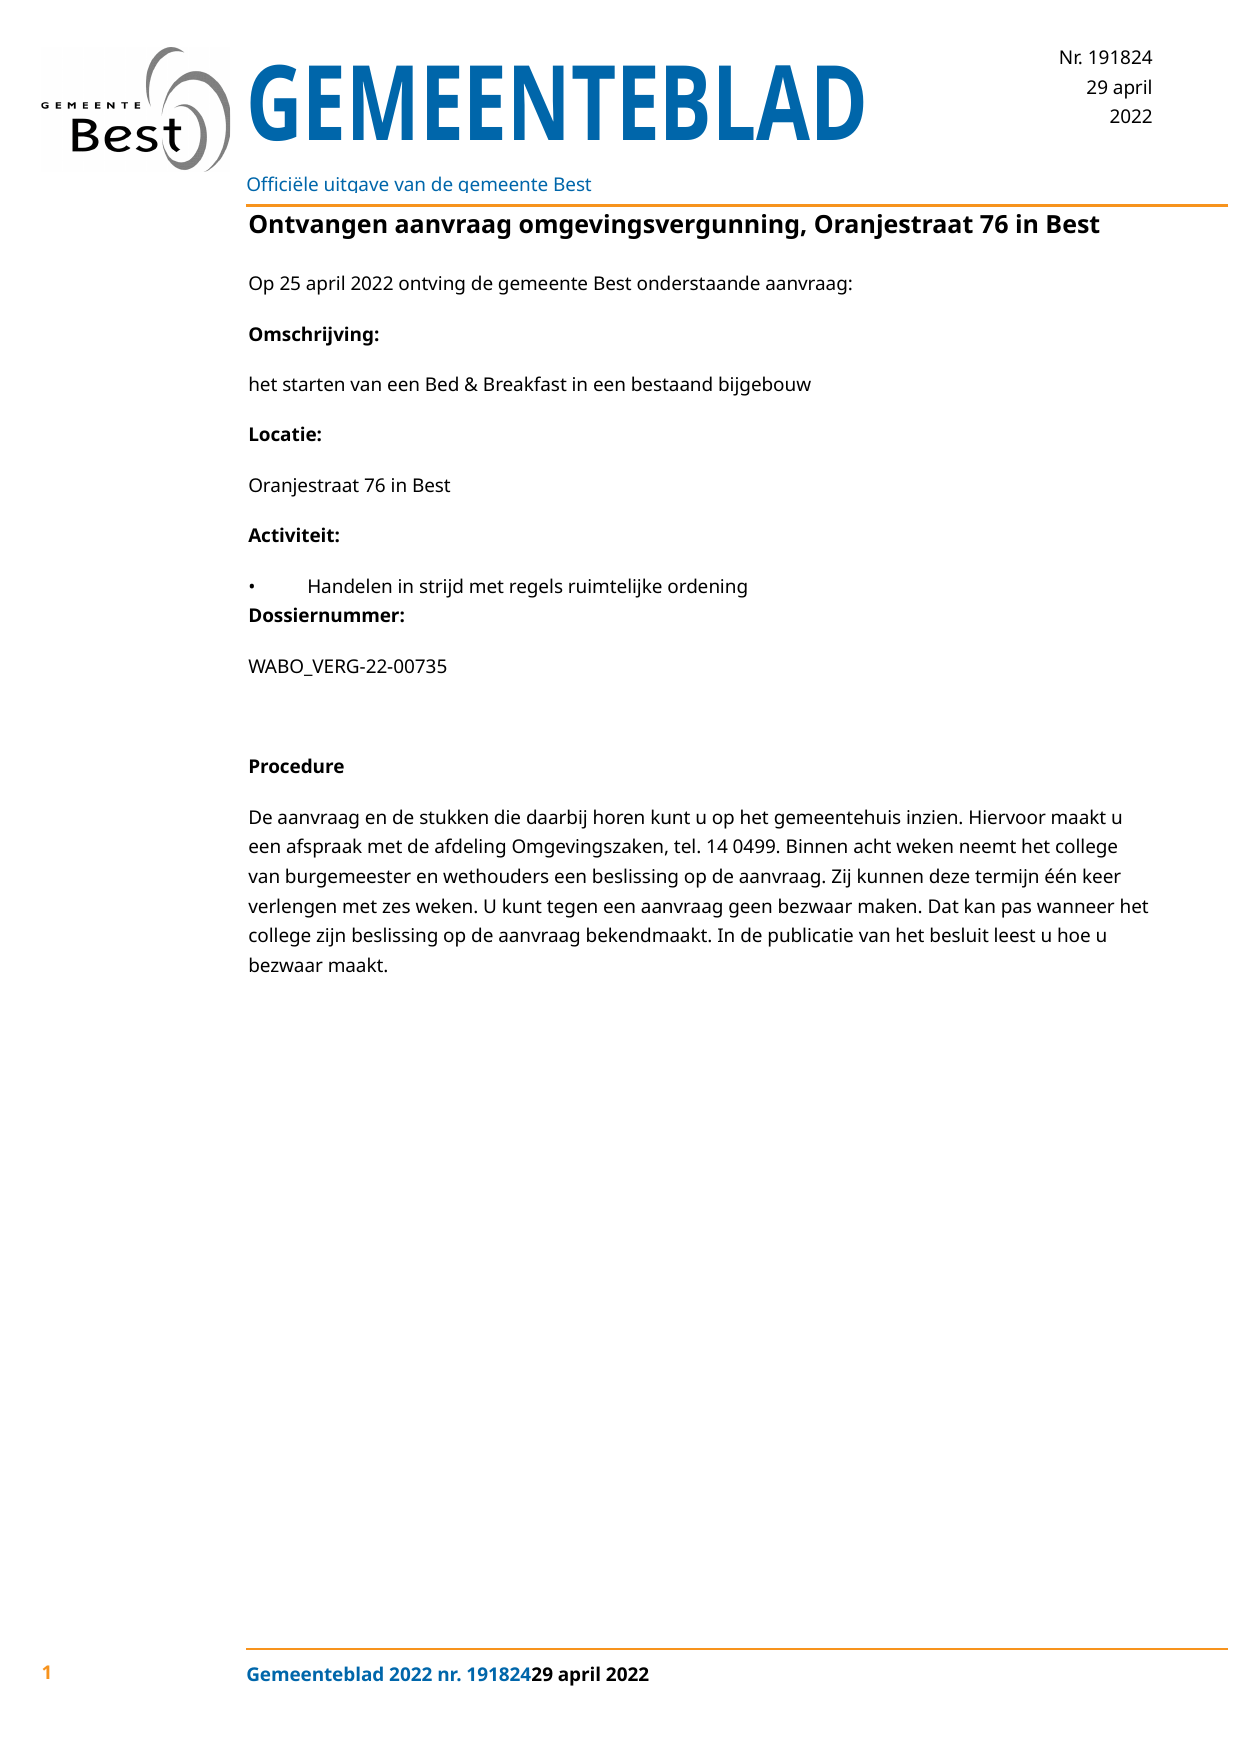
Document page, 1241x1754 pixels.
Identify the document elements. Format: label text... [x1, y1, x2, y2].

text Op 25 april 2022 ontving de gemeente Best onderstaande aanvraag: [248, 270, 1152, 296]
text Dossiernummer: [248, 602, 1152, 628]
text Ontvangen aanvraag omgevingsvergunning, Oranjestraat 76 in Best [248, 207, 1152, 241]
text het starten van een Bed & Breakfast in een bestaand bijgebouw [248, 371, 1152, 397]
text Oranjestraat 76 in Best [248, 472, 1152, 498]
text Activiteit: [248, 522, 1152, 548]
text Omschrijving: [248, 321, 1152, 346]
picture [41, 47, 231, 172]
text WABO_VERG-22-00735 [248, 653, 1152, 678]
text De aanvraag en de stukken die daarbij horen kunt u op het gemeentehuis inzien. Hiervoor maakt u een afspraak met de afdeling Omgevingszaken, tel. 14 0499. Binnen acht weken neemt het college van burgemeester en wethouders een beslissing op de aanvraag. Zij kunnen deze termijn één keer verlengen met zes weken. U kunt tegen een aanvraag geen bezwaar maken. Dat kan pas wanneer het college zijn beslissing op de aanvraag bekendmaakt. In de publicatie van het besluit leest u hoe u bezwaar maakt. [248, 804, 1152, 978]
list Handelen in strijd met regels ruimtelijke ordening [248, 573, 1152, 598]
text Locatie: [248, 422, 1152, 447]
text Procedure [248, 754, 1152, 779]
